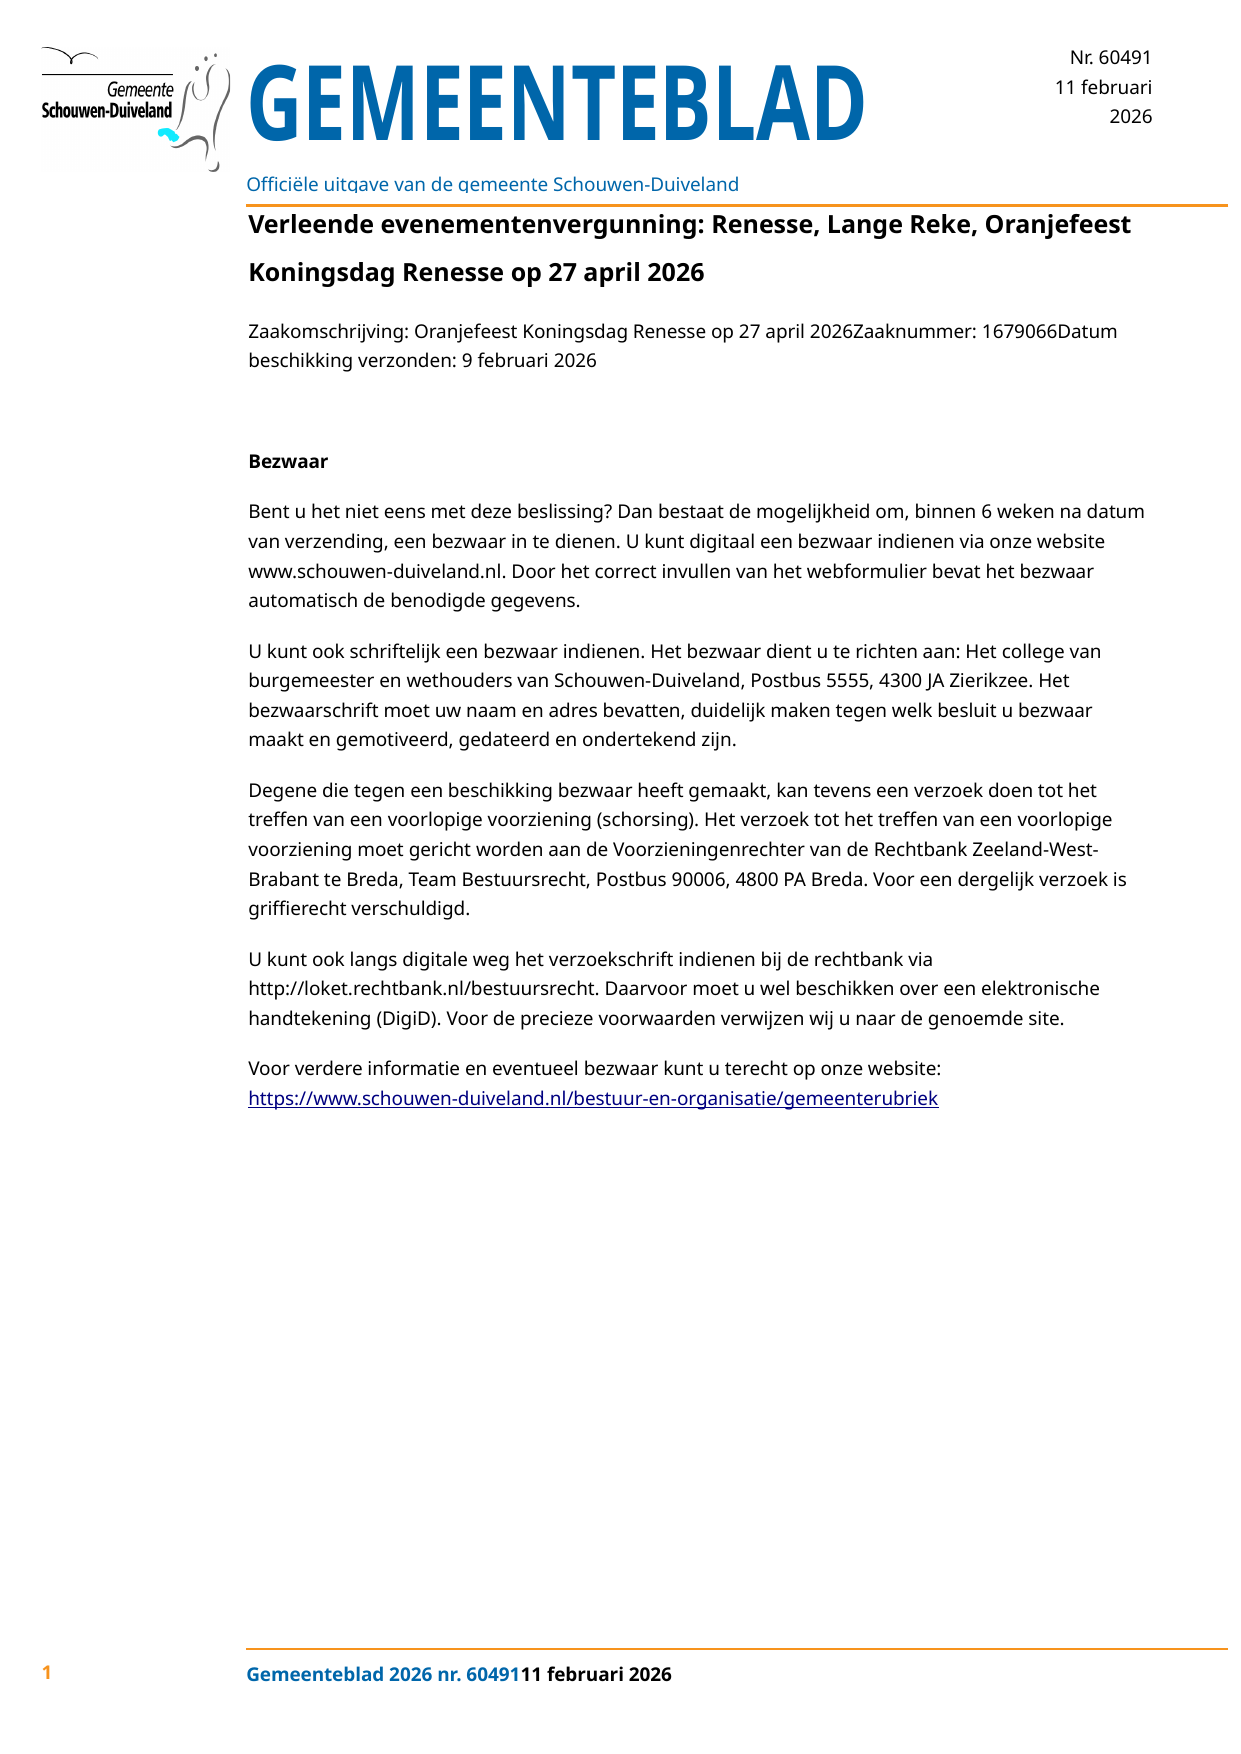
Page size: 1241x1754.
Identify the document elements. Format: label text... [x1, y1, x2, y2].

text Bent u het niet eens met deze beslissing? Dan bestaat de mogelijkheid om, binnen 6 weken na datum van verzending, een bezwaar in te dienen. U kunt digitaal een bezwaar indienen via onze website www.schouwen-duiveland.nl. Door het correct invullen van het webformulier bevat het bezwaar automatisch de benodigde gegevens. [248, 499, 1152, 613]
text U kunt ook schriftelijk een bezwaar indienen. Het bezwaar dient u te richten aan: Het college van burgemeester en wethouders van Schouwen-Duiveland, Postbus 5555, 4300 JA Zierikzee. Het bezwaarschrift moet uw naam en adres bevatten, duidelijk maken tegen welk besluit u bezwaar maakt en gemotiveerd, gedateerd en ondertekend zijn. [248, 638, 1152, 752]
text Bezwaar [248, 448, 1152, 474]
picture [41, 47, 231, 172]
text Zaakomschrijving: Oranjefeest Koningsdag Renesse op 27 april 2026Zaaknummer: 1679066Datum beschikking verzonden: 9 februari 2026 [248, 318, 1152, 373]
text Degene die tegen een beschikking bezwaar heeft gemaakt, kan tevens een verzoek doen tot het treffen van een voorlopige voorziening (schorsing). Het verzoek tot het treffen van een voorlopige voorziening moet gericht worden aan de Voorzieningenrechter van de Rechtbank Zeeland-West-Brabant te Breda, Team Bestuursrecht, Postbus 90006, 4800 PA Breda. Voor een dergelijk verzoek is griffierecht verschuldigd. [248, 777, 1152, 921]
text Verleende evenementenvergunning: Renesse, Lange Reke, Oranjefeest Koningsdag Renesse op 27 april 2026 [248, 207, 1152, 288]
text Voor verdere informatie en eventueel bezwaar kunt u terecht op onze website: https://www.schouwen-duiveland.nl/bestuur-en-organisatie/gemeenterubriek [248, 1055, 1152, 1111]
text U kunt ook langs digitale weg het verzoekschrift indienen bij de rechtbank via http://loket.rechtbank.nl/bestuursrecht. Daarvoor moet u wel beschikken over een elektronische handtekening (DigiD). Voor de precieze voorwaarden verwijzen wij u naar de genoemde site. [248, 946, 1152, 1031]
